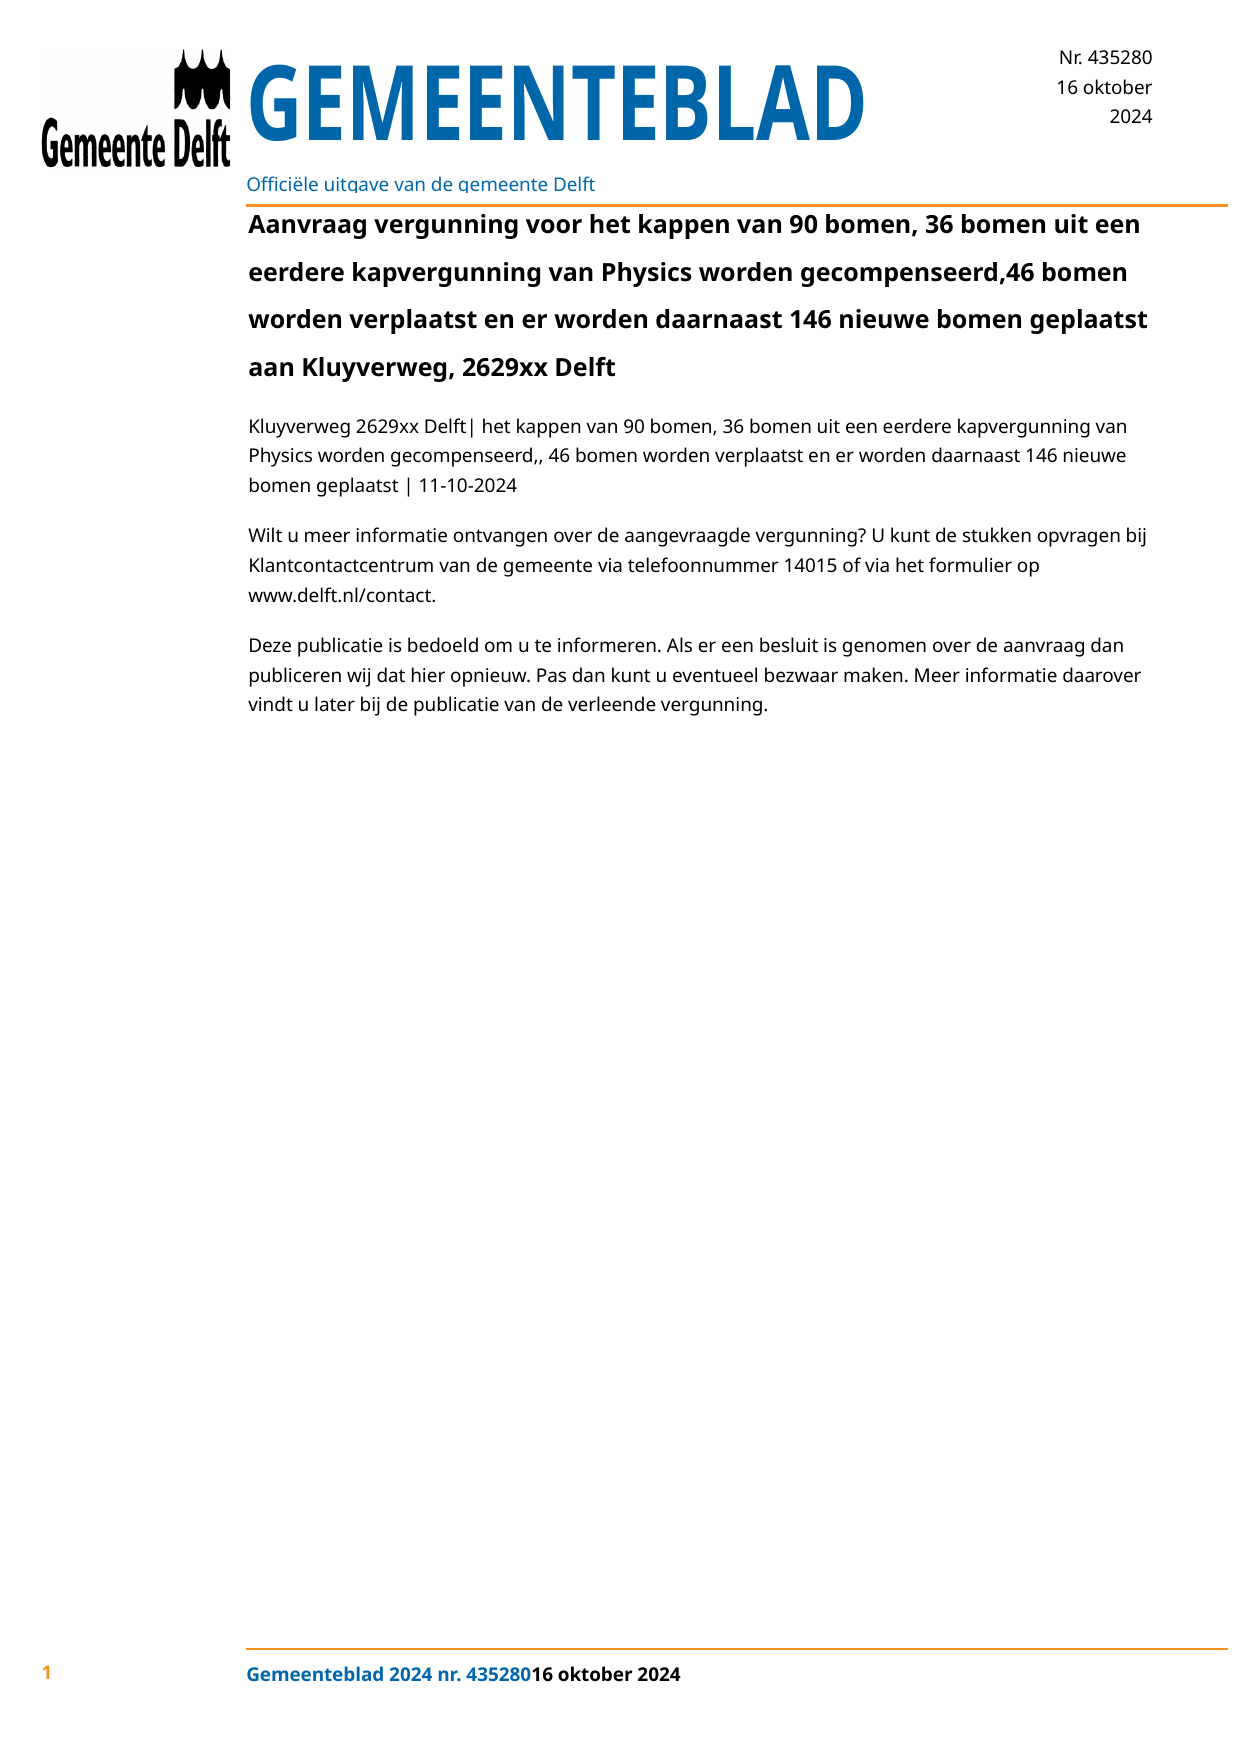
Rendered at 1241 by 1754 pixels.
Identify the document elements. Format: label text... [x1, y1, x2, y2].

picture [41, 47, 231, 172]
text Deze publicatie is bedoeld om u te informeren. Als er een besluit is genomen over de aanvraag dan publiceren wij dat hier opnieuw. Pas dan kunt u eventueel bezwaar maken. Meer informatie daarover vindt u later bij de publicatie van de verleende vergunning. [248, 632, 1152, 717]
text Wilt u meer informatie ontvangen over de aangevraagde vergunning? U kunt de stukken opvragen bij Klantcontactcentrum van de gemeente via telefoonnummer 14015 of via het formulier op www.delft.nl/contact. [248, 523, 1152, 608]
text Aanvraag vergunning voor het kappen van 90 bomen, 36 bomen uit een eerdere kapvergunning van Physics worden gecompenseerd,46 bomen worden verplaatst en er worden daarnaast 146 nieuwe bomen geplaatst aan Kluyverweg, 2629xx Delft [248, 207, 1152, 384]
text Kluyverweg 2629xx Delft| het kappen van 90 bomen, 36 bomen uit een eerdere kapvergunning van Physics worden gecompenseerd,, 46 bomen worden verplaatst en er worden daarnaast 146 nieuwe bomen geplaatst | 11-10-2024 [248, 413, 1152, 498]
